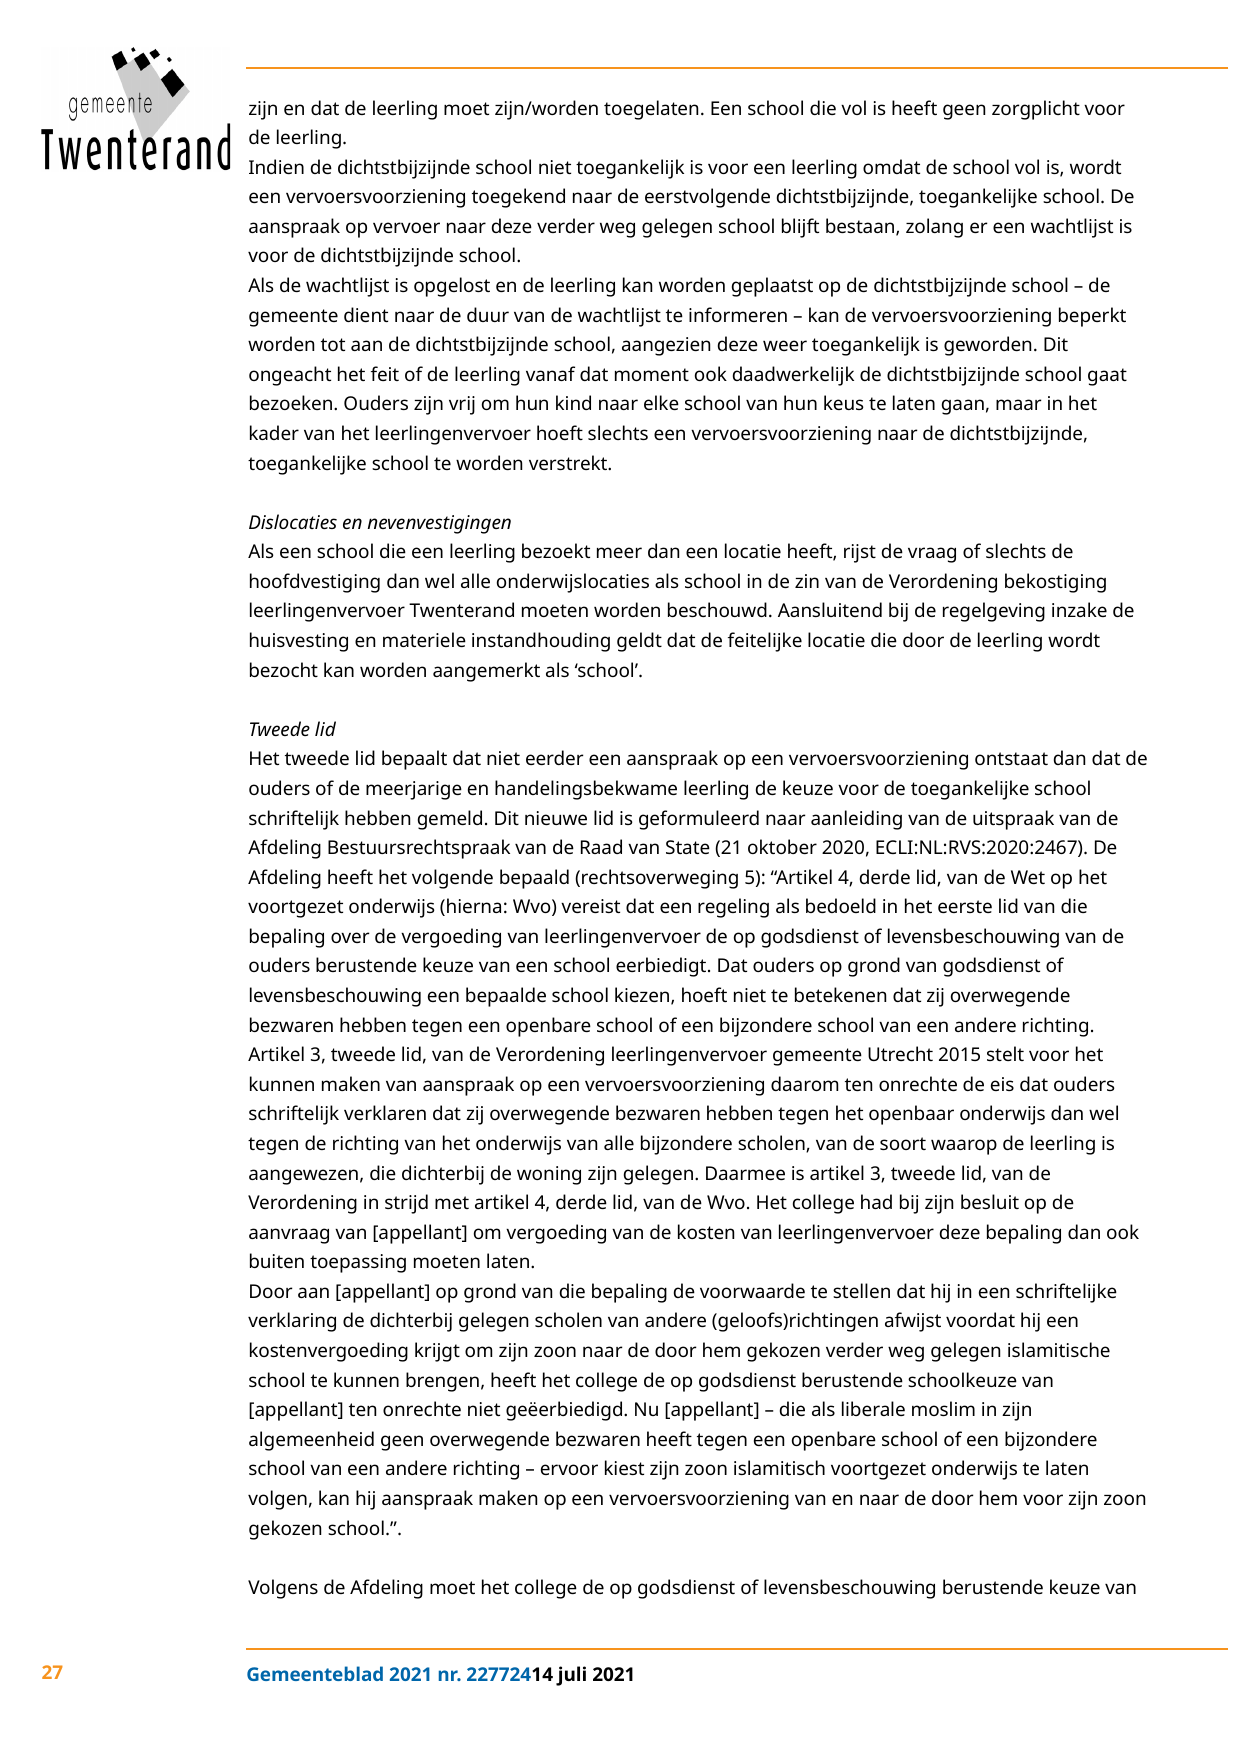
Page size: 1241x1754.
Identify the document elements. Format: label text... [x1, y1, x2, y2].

picture [41, 47, 231, 172]
text Volgens de Afdeling moet het college de op godsdienst of levensbeschouwing berustende keuze van [248, 1574, 1152, 1600]
text Als de wachtlijst is opgelost en de leerling kan worden geplaatst op de dichtstbijzijnde school – de gemeente dient naar de duur van de wachtlijst te informeren – kan de vervoersvoorziening beperkt worden tot aan de dichtstbijzijnde school, aangezien deze weer toegankelijk is geworden. Dit ongeacht het feit of de leerling vanaf dat moment ook daadwerkelijk de dichtstbijzijnde school gaat bezoeken. Ouders zijn vrij om hun kind naar elke school van hun keus te laten gaan, maar in het kader van het leerlingenvervoer hoeft slechts een vervoersvoorziening naar de dichtstbijzijnde, toegankelijke school te worden verstrekt. [248, 272, 1152, 476]
text Door aan [appellant] op grond van die bepaling de voorwaarde te stellen dat hij in een schriftelijke verklaring de dichterbij gelegen scholen van andere (geloofs)richtingen afwijst voordat hij een kostenvergoeding krijgt om zijn zoon naar de door hem gekozen verder weg gelegen islamitische school te kunnen brengen, heeft het college de op godsdienst berustende schoolkeuze van [appellant] ten onrechte niet geëerbiedigd. Nu [appellant] – die als liberale moslim in zijn algemeenheid geen overwegende bezwaren heeft tegen een openbare school of een bijzondere school van een andere richting – ervoor kiest zijn zoon islamitisch voortgezet onderwijs te laten volgen, kan hij aanspraak maken op een vervoersvoorziening van en naar de door hem voor zijn zoon gekozen school.”. [248, 1278, 1152, 1541]
text Het tweede lid bepaalt dat niet eerder een aanspraak op een vervoersvoorziening ontstaat dan dat de ouders of de meerjarige en handelingsbekwame leerling de keuze voor de toegankelijke school schriftelijk hebben gemeld. Dit nieuwe lid is geformuleerd naar aanleiding van de uitspraak van de Afdeling Bestuursrechtspraak van de Raad van State (21 oktober 2020, ECLI:NL:RVS:2020:2467). De Afdeling heeft het volgende bepaald (rechtsoverweging 5): “Artikel 4, derde lid, van de Wet op het voortgezet onderwijs (hierna: Wvo) vereist dat een regeling als bedoeld in het eerste lid van die bepaling over de vergoeding van leerlingenvervoer de op godsdienst of levensbeschouwing van de ouders berustende keuze van een school eerbiedigt. Dat ouders op grond van godsdienst of levensbeschouwing een bepaalde school kiezen, hoeft niet te betekenen dat zij overwegende bezwaren hebben tegen een openbare school of een bijzondere school van een andere richting. Artikel 3, tweede lid, van de Verordening leerlingenvervoer gemeente Utrecht 2015 stelt voor het kunnen maken van aanspraak op een vervoersvoorziening daarom ten onrechte de eis dat ouders schriftelijk verklaren dat zij overwegende bezwaren hebben tegen het openbaar onderwijs dan wel tegen de richting van het onderwijs van alle bijzondere scholen, van de soort waarop de leerling is aangewezen, die dichterbij de woning zijn gelegen. Daarmee is artikel 3, tweede lid, van de Verordening in strijd met artikel 4, derde lid, van de Wvo. Het college had bij zijn besluit op de aanvraag van [appellant] om vergoeding van de kosten van leerlingenvervoer deze bepaling dan ook buiten toepassing moeten laten. [248, 746, 1152, 1274]
text Als een school die een leerling bezoekt meer dan een locatie heeft, rijst de vraag of slechts de hoofdvestiging dan wel alle onderwijslocaties als school in de zin van de Verordening bekostiging leerlingenvervoer Twenterand moeten worden beschouwd. Aansluitend bij de regelgeving inzake de huisvesting en materiele instandhouding geldt dat de feitelijke locatie die door de leerling wordt bezocht kan worden aangemerkt als ‘school’. [248, 538, 1152, 683]
text Dislocaties en nevenvestigingen [248, 509, 1152, 535]
text zijn en dat de leerling moet zijn/worden toegelaten. Een school die vol is heeft geen zorgplicht voor de leerling. [248, 95, 1152, 150]
text Indien de dichtstbijzijnde school niet toegankelijk is voor een leerling omdat de school vol is, wordt een vervoersvoorziening toegekend naar de eerstvolgende dichtstbijzijnde, toegankelijke school. De aanspraak op vervoer naar deze verder weg gelegen school blijft bestaan, zolang er een wachtlijst is voor de dichtstbijzijnde school. [248, 154, 1152, 268]
text Tweede lid [248, 716, 1152, 742]
